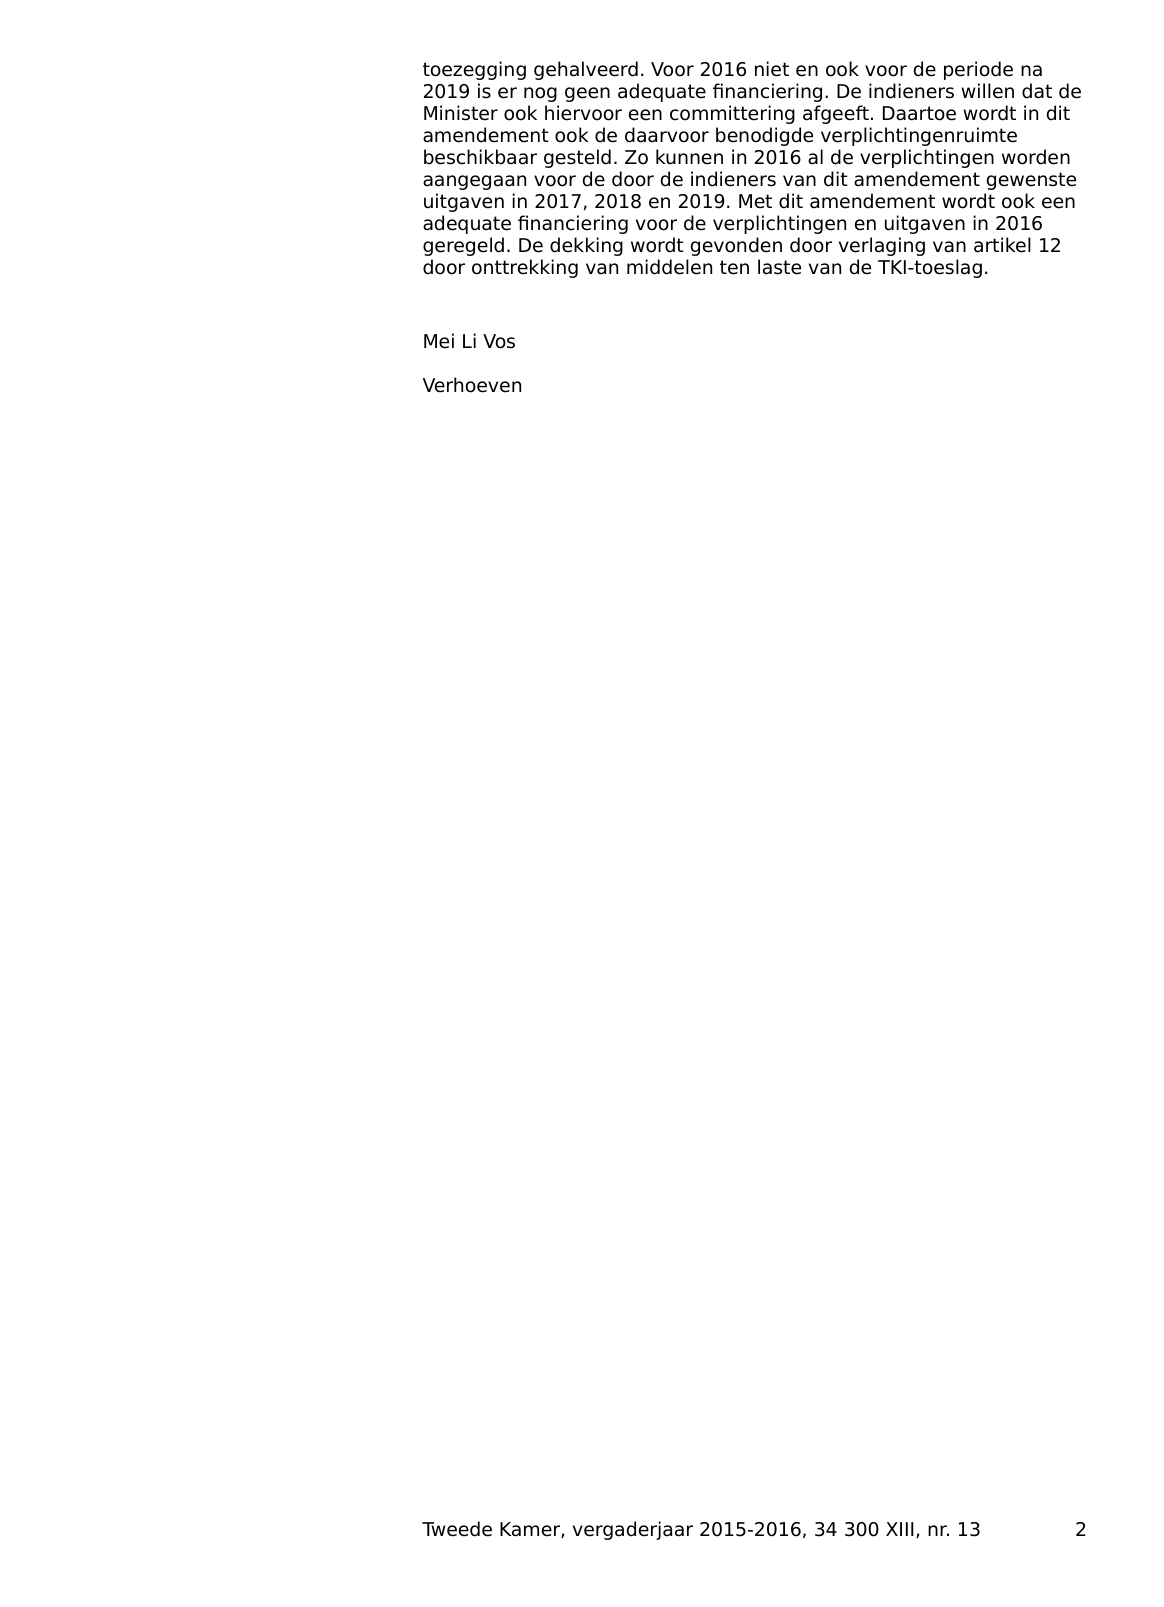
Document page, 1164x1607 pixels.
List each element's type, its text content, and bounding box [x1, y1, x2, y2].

text Mei Li Vos Verhoeven [422, 309, 1087, 397]
text toezegging gehalveerd. Voor 2016 niet en ook voor de periode na 2019 is er nog geen adequate financiering. De indieners willen dat de Minister ook hiervoor een committering afgeeft. Daartoe wordt in dit amendement ook de daarvoor benodigde verplichtingenruimte beschikbaar gesteld. Zo kunnen in 2016 al de verplichtingen worden aangegaan voor de door de indieners van dit amendement gewenste uitgaven in 2017, 2018 en 2019. Met dit amendement wordt ook een adequate financiering voor de verplichtingen en uitgaven in 2016 geregeld. De dekking wordt gevonden door verlaging van artikel 12 door onttrekking van middelen ten laste van de TKI-toeslag. [422, 59, 1087, 279]
